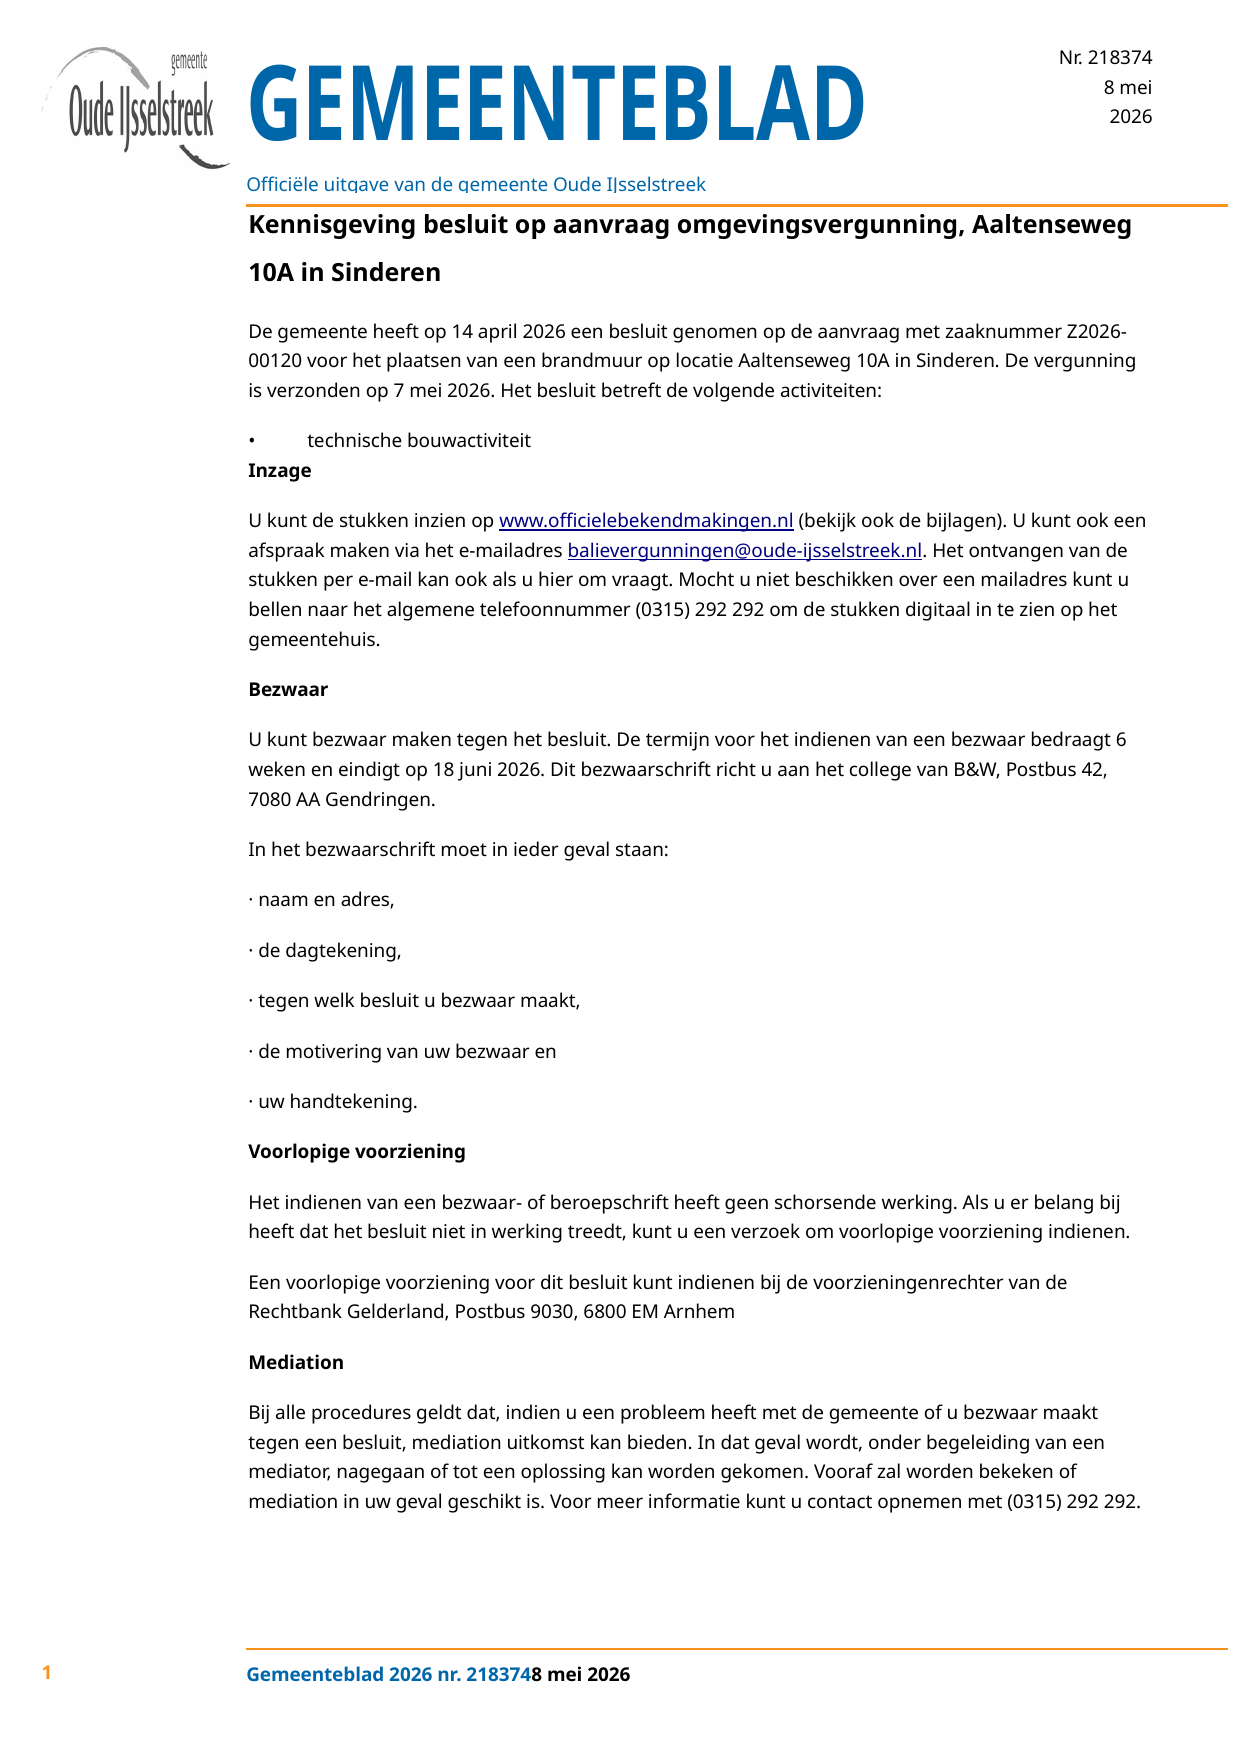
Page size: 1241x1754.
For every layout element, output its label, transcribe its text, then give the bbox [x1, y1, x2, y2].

text Inzage [248, 457, 1152, 483]
list technische bouwactiviteit [248, 427, 1152, 453]
text De gemeente heeft op 14 april 2026 een besluit genomen op de aanvraag met zaaknummer Z2026-00120 voor het plaatsen van een brandmuur op locatie Aaltenseweg 10A in Sinderen. De vergunning is verzonden op 7 mei 2026. Het besluit betreft de volgende activiteiten: [248, 318, 1152, 403]
text U kunt de stukken inzien op www.officielebekendmakingen.nl (bekijk ook de bijlagen). U kunt ook een afspraak maken via het e-mailadres balievergunningen@oude-ijsselstreek.nl. Het ontvangen van de stukken per e-mail kan ook als u hier om vraagt. Mocht u niet beschikken over een mailadres kunt u bellen naar het algemene telefoonnummer (0315) 292 292 om de stukken digitaal in te zien op het gemeentehuis. [248, 507, 1152, 652]
text · de dagtekening, [248, 937, 1152, 963]
text · uw handtekening. [248, 1088, 1152, 1114]
text Voorlopige voorziening [248, 1139, 1152, 1164]
text · tegen welk besluit u bezwaar maakt, [248, 987, 1152, 1013]
text · de motivering van uw bezwaar en [248, 1038, 1152, 1064]
text Bezwaar [248, 676, 1152, 702]
text U kunt bezwaar maken tegen het besluit. De termijn voor het indienen van een bezwaar bedraagt 6 weken en eindigt op 18 juni 2026. Dit bezwaarschrift richt u aan het college van B&W, Postbus 42, 7080 AA Gendringen. [248, 727, 1152, 812]
picture [41, 47, 231, 172]
text Het indienen van een bezwaar- of beroepschrift heeft geen schorsende werking. Als u er belang bij heeft dat het besluit niet in werking treedt, kunt u een verzoek om voorlopige voorziening indienen. [248, 1189, 1152, 1244]
text Een voorlopige voorziening voor dit besluit kunt indienen bij de voorzieningenrechter van de Rechtbank Gelderland, Postbus 9030, 6800 EM Arnhem [248, 1269, 1152, 1324]
text Kennisgeving besluit op aanvraag omgevingsvergunning, Aaltenseweg 10A in Sinderen [248, 207, 1152, 288]
text In het bezwaarschrift moet in ieder geval staan: [248, 836, 1152, 862]
text Bij alle procedures geldt dat, indien u een probleem heeft met de gemeente of u bezwaar maakt tegen een besluit, mediation uitkomst kan bieden. In dat geval wordt, onder begeleiding van een mediator, nagegaan of tot een oplossing kan worden gekomen. Vooraf zal worden bekeken of mediation in uw geval geschikt is. Voor meer informatie kunt u contact opnemen met (0315) 292 292. [248, 1399, 1152, 1514]
text · naam en adres, [248, 887, 1152, 912]
text Mediation [248, 1349, 1152, 1375]
